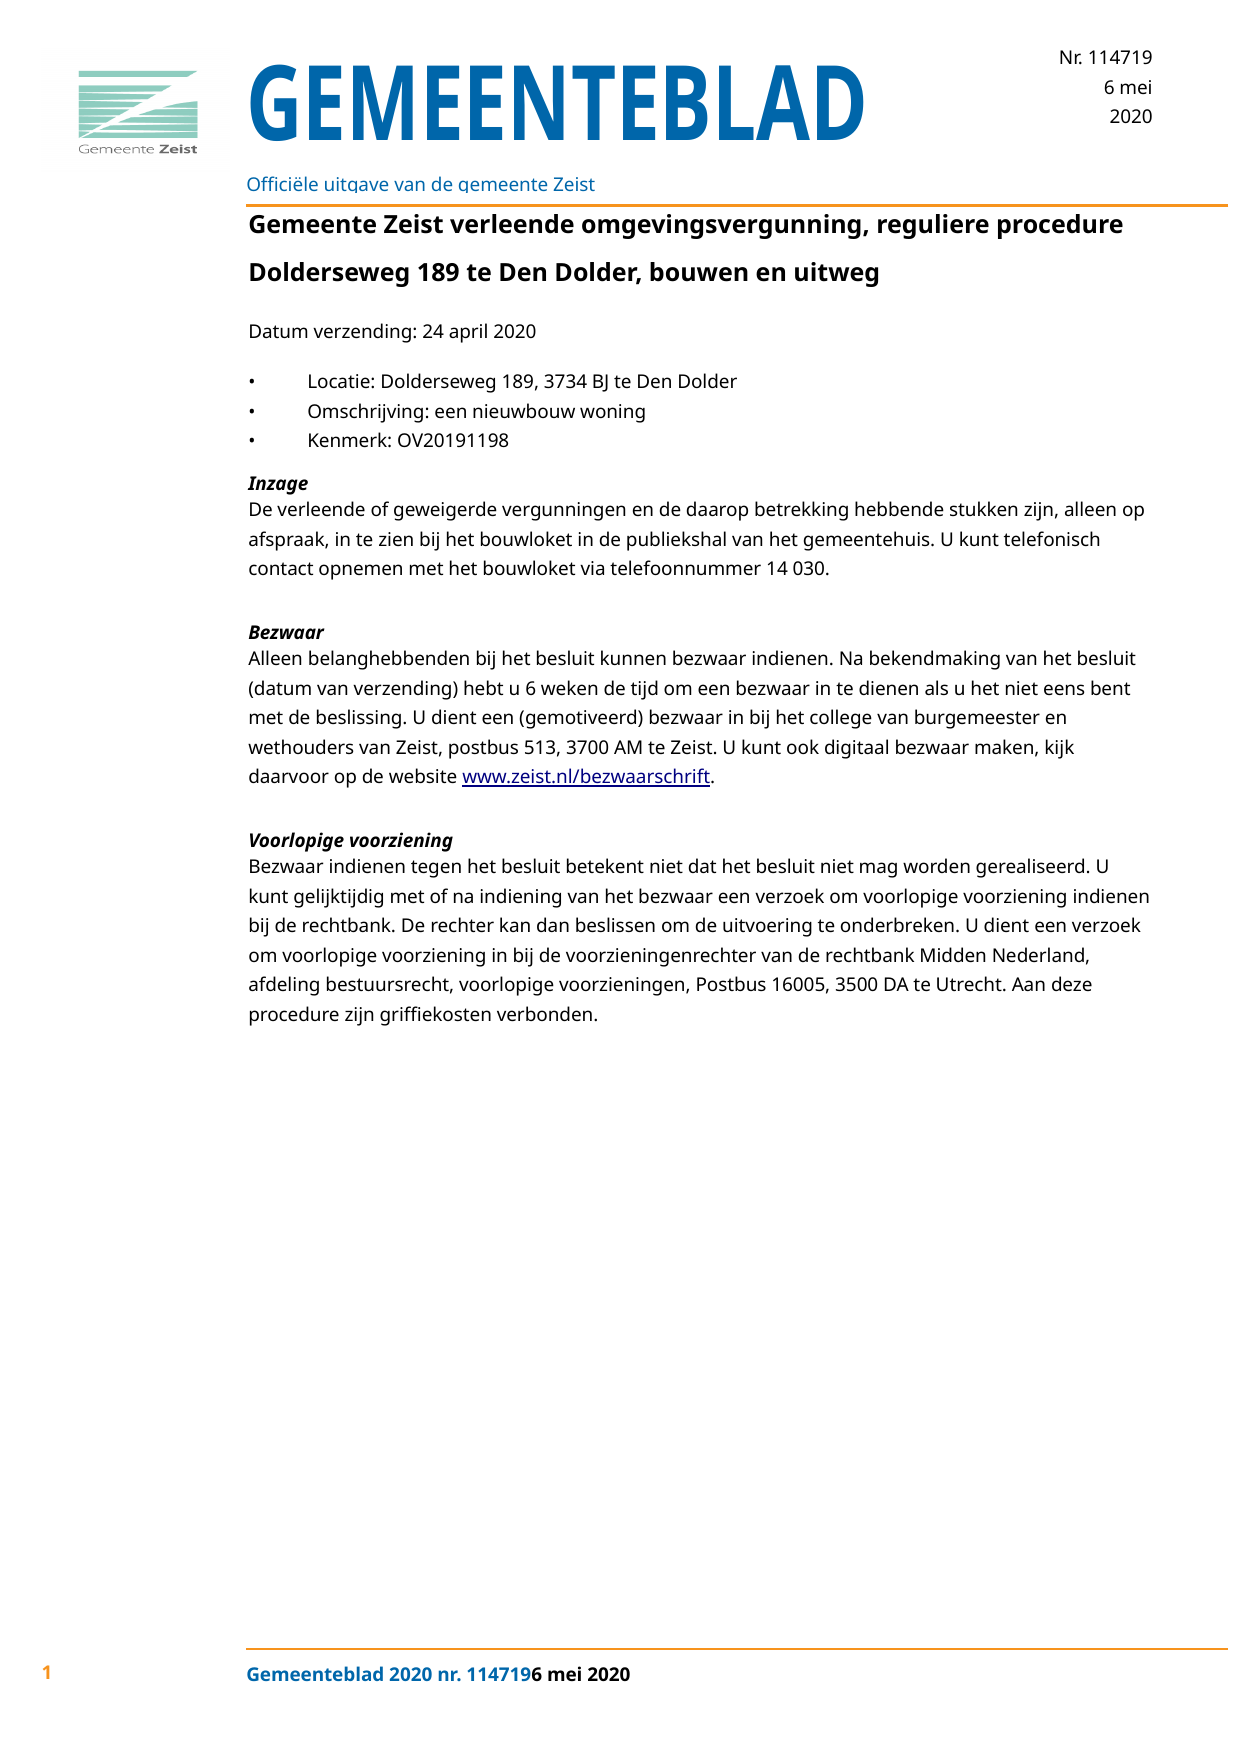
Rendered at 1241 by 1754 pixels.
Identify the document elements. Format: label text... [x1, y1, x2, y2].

text Bezwaar [248, 619, 1152, 645]
list Locatie: Dolderseweg 189, 3734 BJ te Den Dolder [248, 368, 1152, 394]
list Omschrijving: een nieuwbouw woning [248, 398, 1152, 424]
text Inzage [248, 471, 1152, 496]
list Kenmerk: OV20191198 [248, 427, 1152, 453]
text Gemeente Zeist verleende omgevingsvergunning, reguliere procedure Dolderseweg 189 te Den Dolder, bouwen en uitweg [248, 207, 1152, 288]
text Voorlopige voorziening [248, 827, 1152, 853]
text Datum verzending: 24 april 2020 [248, 318, 1152, 344]
text Alleen belanghebbenden bij het besluit kunnen bezwaar indienen. Na bekendmaking van het besluit (datum van verzending) hebt u 6 weken de tijd om een bezwaar in te dienen als u het niet eens bent met de beslissing. U dient een (gemotiveerd) bezwaar in bij het college van burgemeester en wethouders van Zeist, postbus 513, 3700 AM te Zeist. U kunt ook digitaal bezwaar maken, kijk daarvoor op de website www.zeist.nl/bezwaarschrift. [248, 645, 1152, 789]
text De verleende of geweigerde vergunningen en de daarop betrekking hebbende stukken zijn, alleen op afspraak, in te zien bij het bouwloket in de publiekshal van het gemeentehuis. U kunt telefonisch contact opnemen met het bouwloket via telefoonnummer 14 030. [248, 496, 1152, 581]
picture [41, 47, 231, 172]
text Bezwaar indienen tegen het besluit betekent niet dat het besluit niet mag worden gerealiseerd. U kunt gelijktijdig met of na indiening van het bezwaar een verzoek om voorlopige voorziening indienen bij de rechtbank. De rechter kan dan beslissen om de uitvoering te onderbreken. U dient een verzoek om voorlopige voorziening in bij de voorzieningenrechter van de rechtbank Midden Nederland, afdeling bestuursrecht, voorlopige voorzieningen, Postbus 16005, 3500 DA te Utrecht. Aan deze procedure zijn griffiekosten verbonden. [248, 853, 1152, 1027]
